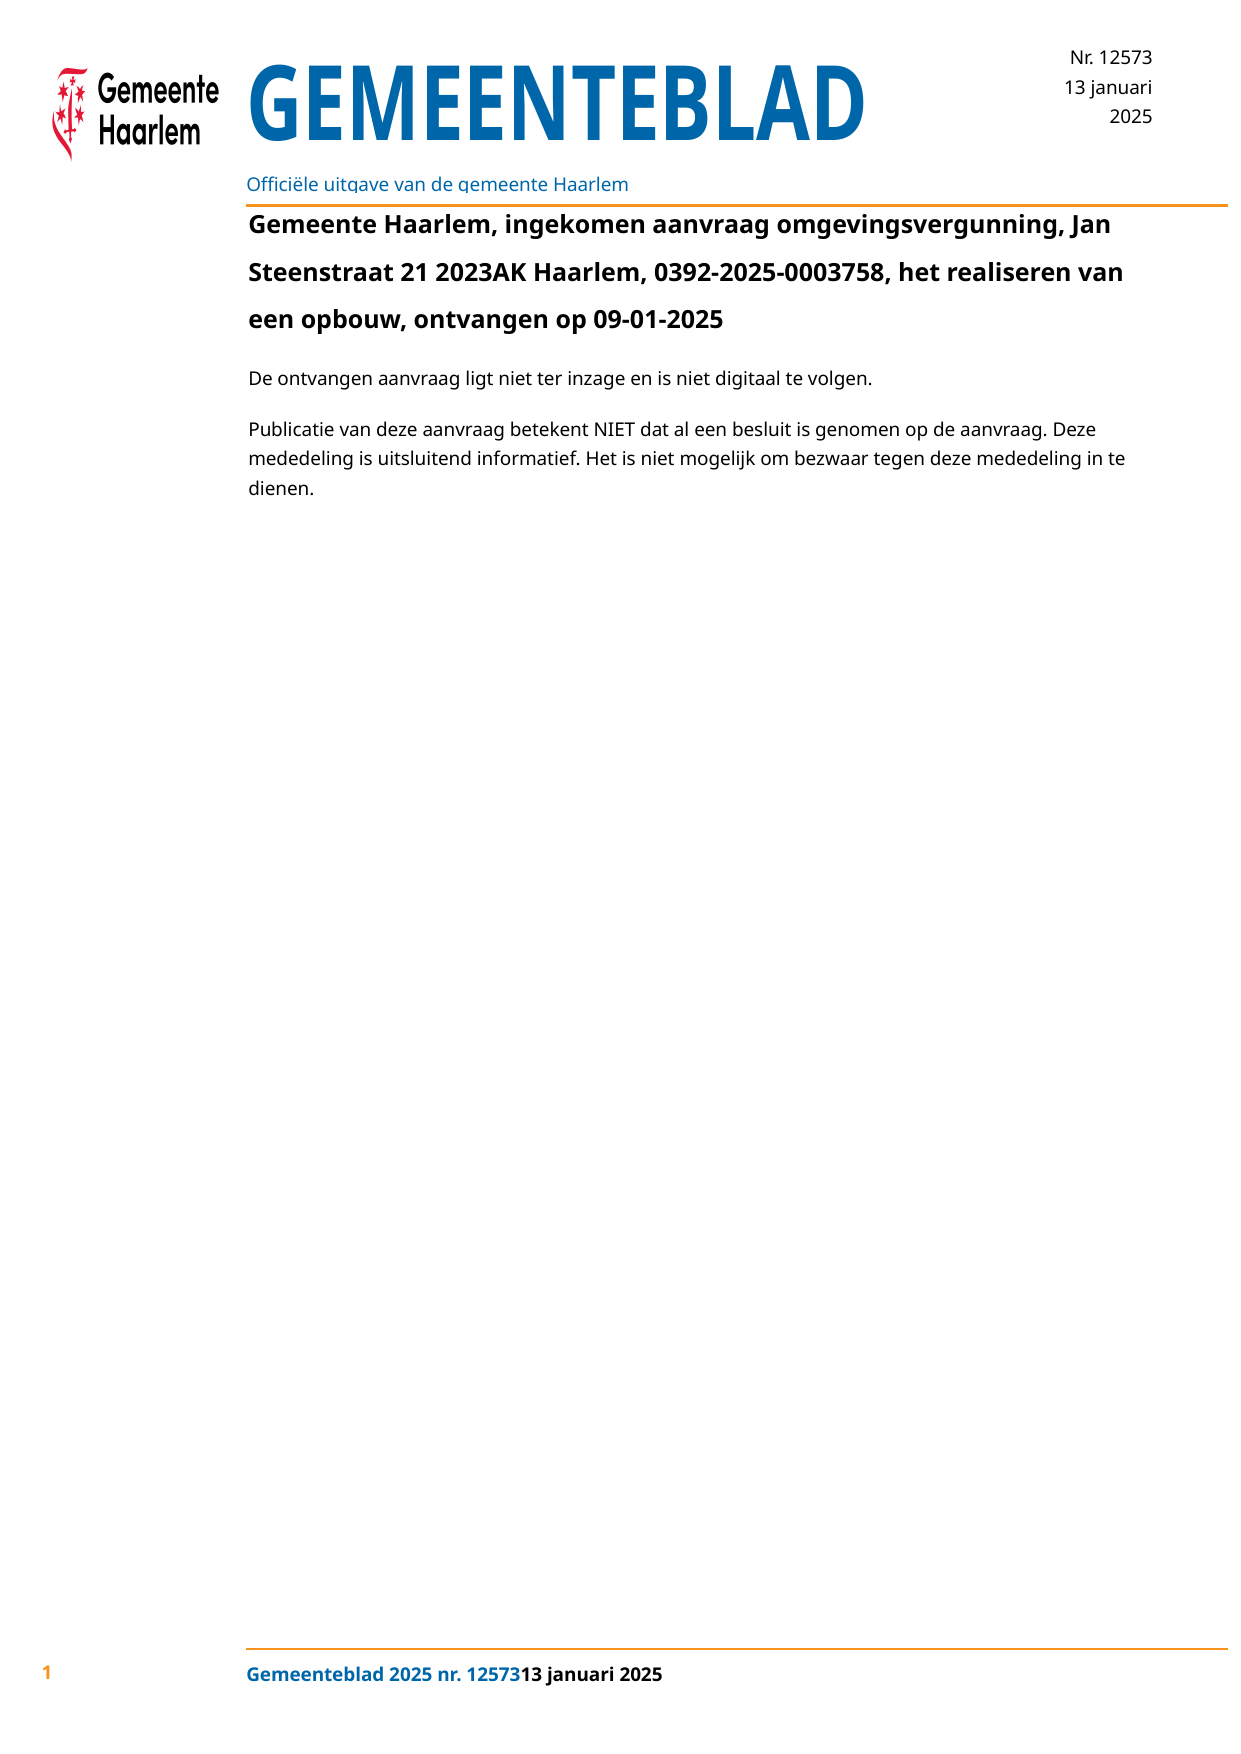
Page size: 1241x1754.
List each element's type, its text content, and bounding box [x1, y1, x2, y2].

picture [41, 47, 231, 172]
text Publicatie van deze aanvraag betekent NIET dat al een besluit is genomen op de aanvraag. Deze mededeling is uitsluitend informatief. Het is niet mogelijk om bezwaar tegen deze mededeling in te dienen. [248, 416, 1152, 501]
text Gemeente Haarlem, ingekomen aanvraag omgevingsvergunning, Jan Steenstraat 21 2023AK Haarlem, 0392-2025-0003758, het realiseren van een opbouw, ontvangen op 09-01-2025 [248, 207, 1152, 336]
text De ontvangen aanvraag ligt niet ter inzage en is niet digitaal te volgen. [248, 366, 1152, 391]
